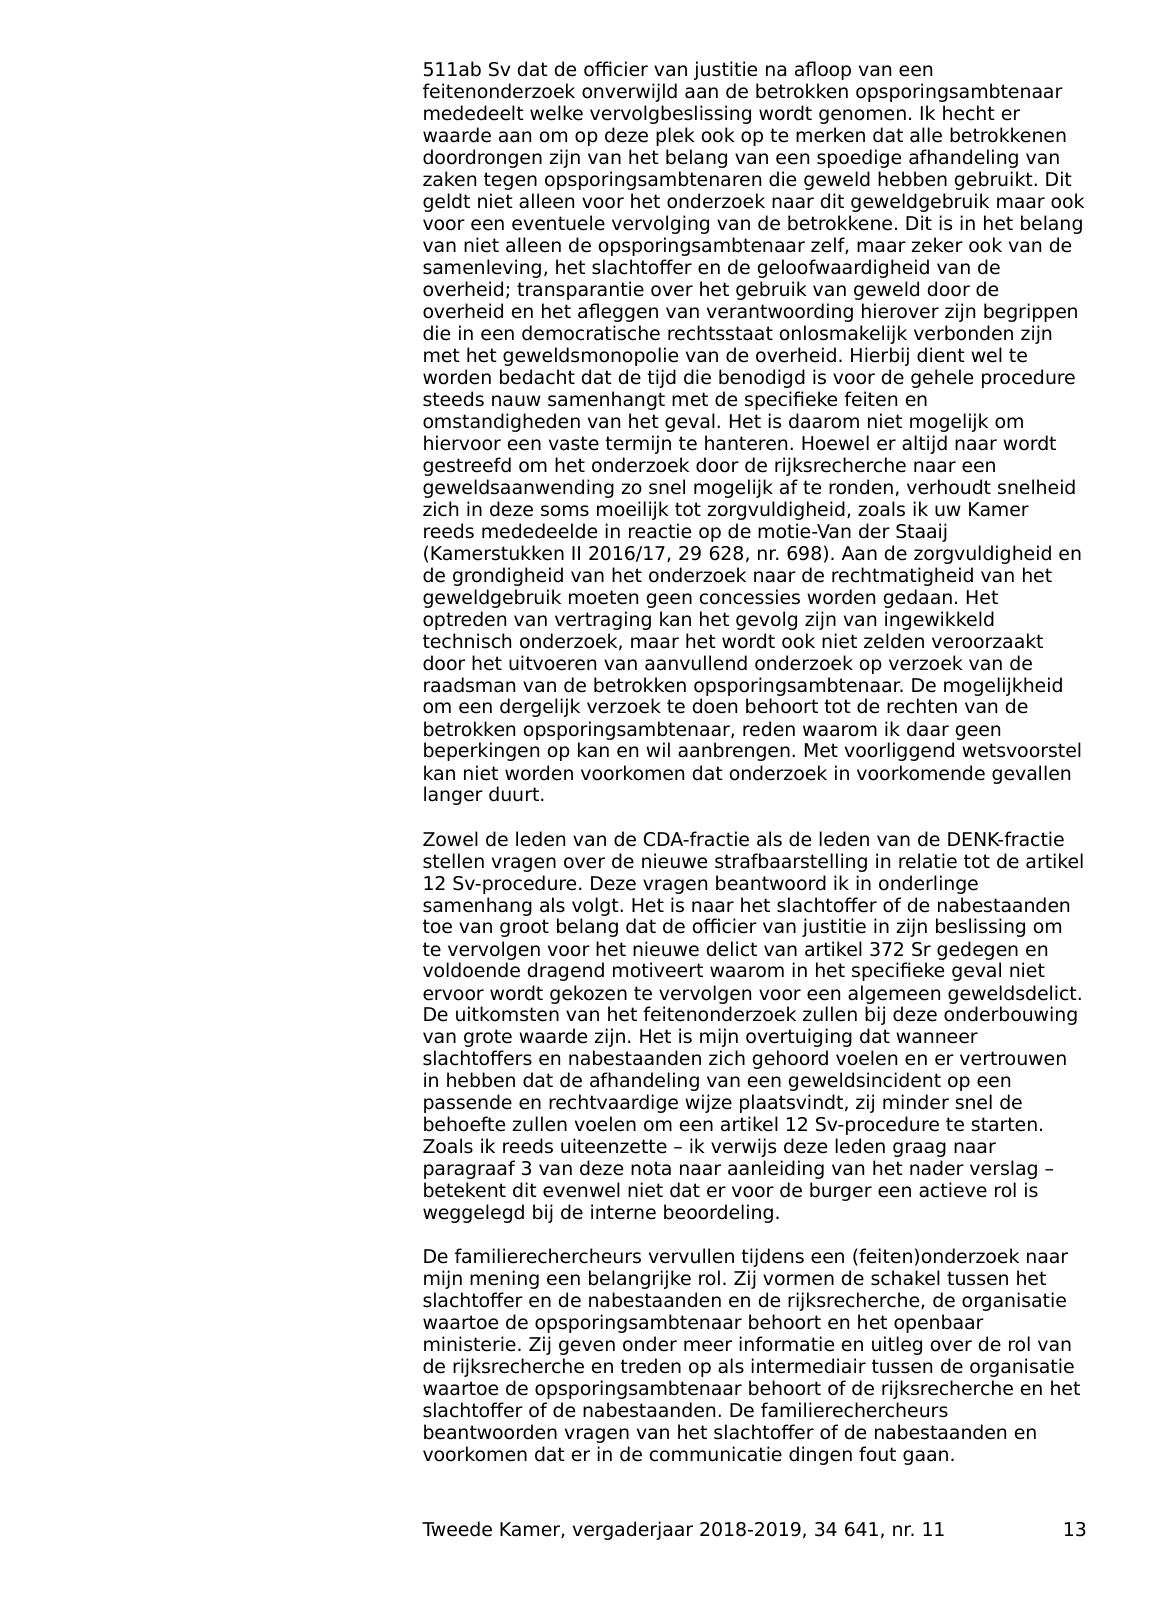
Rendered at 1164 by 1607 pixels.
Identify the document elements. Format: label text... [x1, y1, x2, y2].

text 511ab Sv dat de officier van justitie na afloop van een feitenonderzoek onverwijld aan de betrokken opsporingsambtenaar mededeelt welke vervolgbeslissing wordt genomen. Ik hecht er waarde aan om op deze plek ook op te merken dat alle betrokkenen doordrongen zijn van het belang van een spoedige afhandeling van zaken tegen opsporingsambtenaren die geweld hebben gebruikt. Dit geldt niet alleen voor het onderzoek naar dit geweldgebruik maar ook voor een eventuele vervolging van de betrokkene. Dit is in het belang van niet alleen de opsporingsambtenaar zelf, maar zeker ook van de samenleving, het slachtoffer en de geloofwaardigheid van de overheid; transparantie over het gebruik van geweld door de overheid en het afleggen van verantwoording hierover zijn begrippen die in een democratische rechtsstaat onlosmakelijk verbonden zijn met het geweldsmonopolie van de overheid. Hierbij dient wel te worden bedacht dat de tijd die benodigd is voor de gehele procedure steeds nauw samenhangt met de specifieke feiten en omstandigheden van het geval. Het is daarom niet mogelijk om hiervoor een vaste termijn te hanteren. Hoewel er altijd naar wordt gestreefd om het onderzoek door de rijksrecherche naar een geweldsaanwending zo snel mogelijk af te ronden, verhoudt snelheid zich in deze soms moeilijk tot zorgvuldigheid, zoals ik uw Kamer reeds mededeelde in reactie op de motie-Van der Staaij (Kamerstukken II 2016/17, 29 628, nr. 698). Aan de zorgvuldigheid en de grondigheid van het onderzoek naar de rechtmatigheid van het geweldgebruik moeten geen concessies worden gedaan. Het optreden van vertraging kan het gevolg zijn van ingewikkeld technisch onderzoek, maar het wordt ook niet zelden veroorzaakt door het uitvoeren van aanvullend onderzoek op verzoek van de raadsman van de betrokken opsporingsambtenaar. De mogelijkheid om een dergelijk verzoek te doen behoort tot de rechten van de betrokken opsporingsambtenaar, reden waarom ik daar geen beperkingen op kan en wil aanbrengen. Met voorliggend wetsvoorstel kan niet worden voorkomen dat onderzoek in voorkomende gevallen langer duurt. [422, 59, 1087, 806]
text Zowel de leden van de CDA-fractie als de leden van de DENK-fractie stellen vragen over de nieuwe strafbaarstelling in relatie tot de artikel 12 Sv-procedure. Deze vragen beantwoord ik in onderlinge samenhang als volgt. Het is naar het slachtoffer of de nabestaanden toe van groot belang dat de officier van justitie in zijn beslissing om te vervolgen voor het nieuwe delict van artikel 372 Sr gedegen en voldoende dragend motiveert waarom in het specifieke geval niet ervoor wordt gekozen te vervolgen voor een algemeen geweldsdelict. De uitkomsten van het feitenonderzoek zullen bij deze onderbouwing van grote waarde zijn. Het is mijn overtuiging dat wanneer slachtoffers en nabestaanden zich gehoord voelen en er vertrouwen in hebben dat de afhandeling van een geweldsincident op een passende en rechtvaardige wijze plaatsvindt, zij minder snel de behoefte zullen voelen om een artikel 12 Sv-procedure te starten. Zoals ik reeds uiteenzette – ik verwijs deze leden graag naar paragraaf 3 van deze nota naar aanleiding van het nader verslag – betekent dit evenwel niet dat er voor de burger een actieve rol is weggelegd bij de interne beoordeling. [422, 828, 1087, 1224]
text De familierechercheurs vervullen tijdens een (feiten)onderzoek naar mijn mening een belangrijke rol. Zij vormen de schakel tussen het slachtoffer en de nabestaanden en de rijksrecherche, de organisatie waartoe de opsporingsambtenaar behoort en het openbaar ministerie. Zij geven onder meer informatie en uitleg over de rol van de rijksrecherche en treden op als intermediair tussen de organisatie waartoe de opsporingsambtenaar behoort of de rijksrecherche en het slachtoffer of de nabestaanden. De familierechercheurs beantwoorden vragen van het slachtoffer of de nabestaanden en voorkomen dat er in de communicatie dingen fout gaan. [422, 1246, 1087, 1466]
